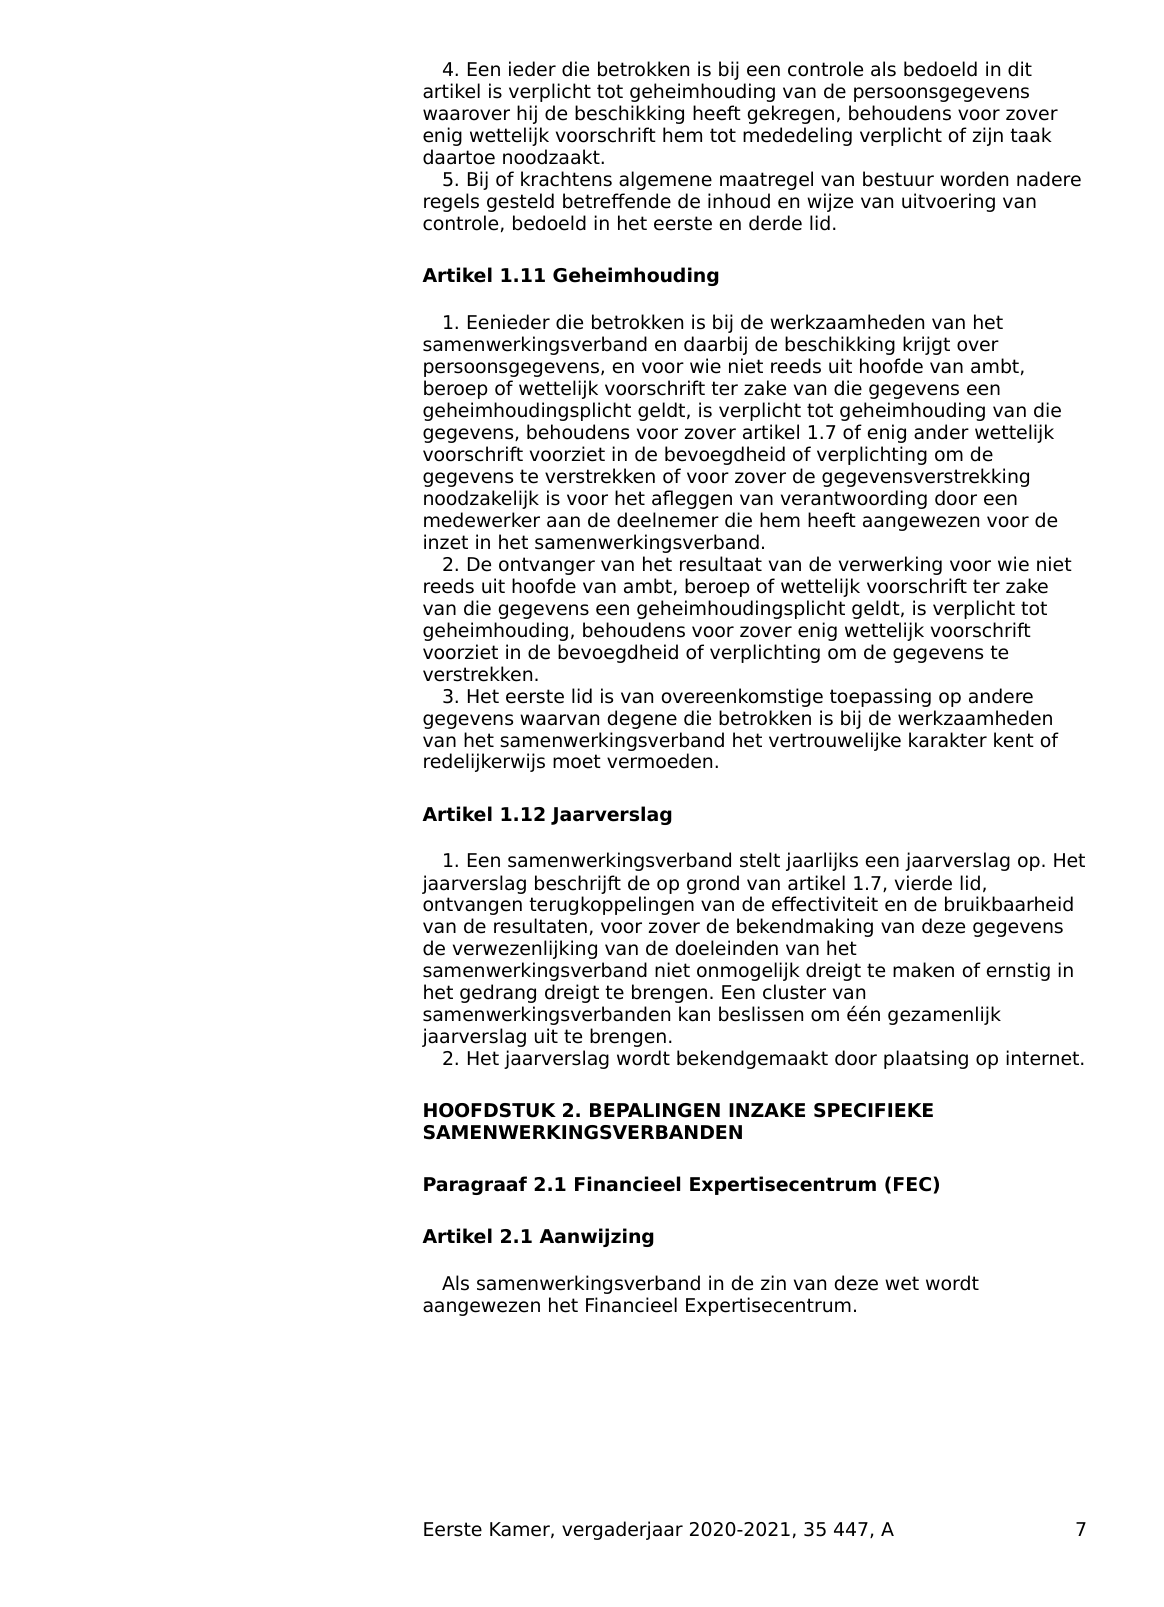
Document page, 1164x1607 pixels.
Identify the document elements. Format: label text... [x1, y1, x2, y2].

text 3. Het eerste lid is van overeenkomstige toepassing op andere gegevens waarvan degene die betrokken is bij de werkzaamheden van het samenwerkingsverband het vertrouwelijke karakter kent of redelijkerwijs moet vermoeden. [422, 686, 1087, 773]
text 5. Bij of krachtens algemene maatregel van bestuur worden nadere regels gesteld betreffende de inhoud en wijze van uitvoering van controle, bedoeld in het eerste en derde lid. [422, 169, 1087, 235]
subtitle Artikel 1.11 Geheimhouding [422, 265, 1087, 287]
subtitle Artikel 2.1 Aanwijzing [422, 1226, 1087, 1248]
text 1. Een samenwerkingsverband stelt jaarlijks een jaarverslag op. Het jaarverslag beschrijft de op grond van artikel 1.7, vierde lid, ontvangen terugkoppelingen van de effectiviteit en de bruikbaarheid van de resultaten, voor zover de bekendmaking van deze gegevens de verwezenlijking van de doeleinden van het samenwerkingsverband niet onmogelijk dreigt te maken of ernstig in het gedrang dreigt te brengen. Een cluster van samenwerkingsverbanden kan beslissen om één gezamenlijk jaarverslag uit te brengen. [422, 850, 1087, 1048]
text 2. De ontvanger van het resultaat van de verwerking voor wie niet reeds uit hoofde van ambt, beroep of wettelijk voorschrift ter zake van die gegevens een geheimhoudingsplicht geldt, is verplicht tot geheimhouding, behoudens voor zover enig wettelijk voorschrift voorziet in de bevoegdheid of verplichting om de gegevens te verstrekken. [422, 554, 1087, 686]
subtitle Paragraaf 2.1 Financieel Expertisecentrum (FEC) [422, 1174, 1087, 1196]
text Als samenwerkingsverband in de zin van deze wet wordt aangewezen het Financieel Expertisecentrum. [422, 1273, 1087, 1317]
text 2. Het jaarverslag wordt bekendgemaakt door plaatsing op internet. [422, 1048, 1087, 1070]
text 4. Een ieder die betrokken is bij een controle als bedoeld in dit artikel is verplicht tot geheimhouding van de persoonsgegevens waarover hij de beschikking heeft gekregen, behoudens voor zover enig wettelijk voorschrift hem tot mededeling verplicht of zijn taak daartoe noodzaakt. [422, 59, 1087, 169]
text 1. Eenieder die betrokken is bij de werkzaamheden van het samenwerkingsverband en daarbij de beschikking krijgt over persoonsgegevens, en voor wie niet reeds uit hoofde van ambt, beroep of wettelijk voorschrift ter zake van die gegevens een geheimhoudingsplicht geldt, is verplicht tot geheimhouding van die gegevens, behoudens voor zover artikel 1.7 of enig ander wettelijk voorschrift voorziet in de bevoegdheid of verplichting om de gegevens te verstrekken of voor zover de gegevensverstrekking noodzakelijk is voor het afleggen van verantwoording door een medewerker aan de deelnemer die hem heeft aangewezen voor de inzet in het samenwerkingsverband. [422, 312, 1087, 554]
subtitle Artikel 1.12 Jaarverslag [422, 803, 1087, 825]
subtitle HOOFDSTUK 2. BEPALINGEN INZAKE SPECIFIEKE SAMENWERKINGSVERBANDEN [422, 1100, 1087, 1144]
